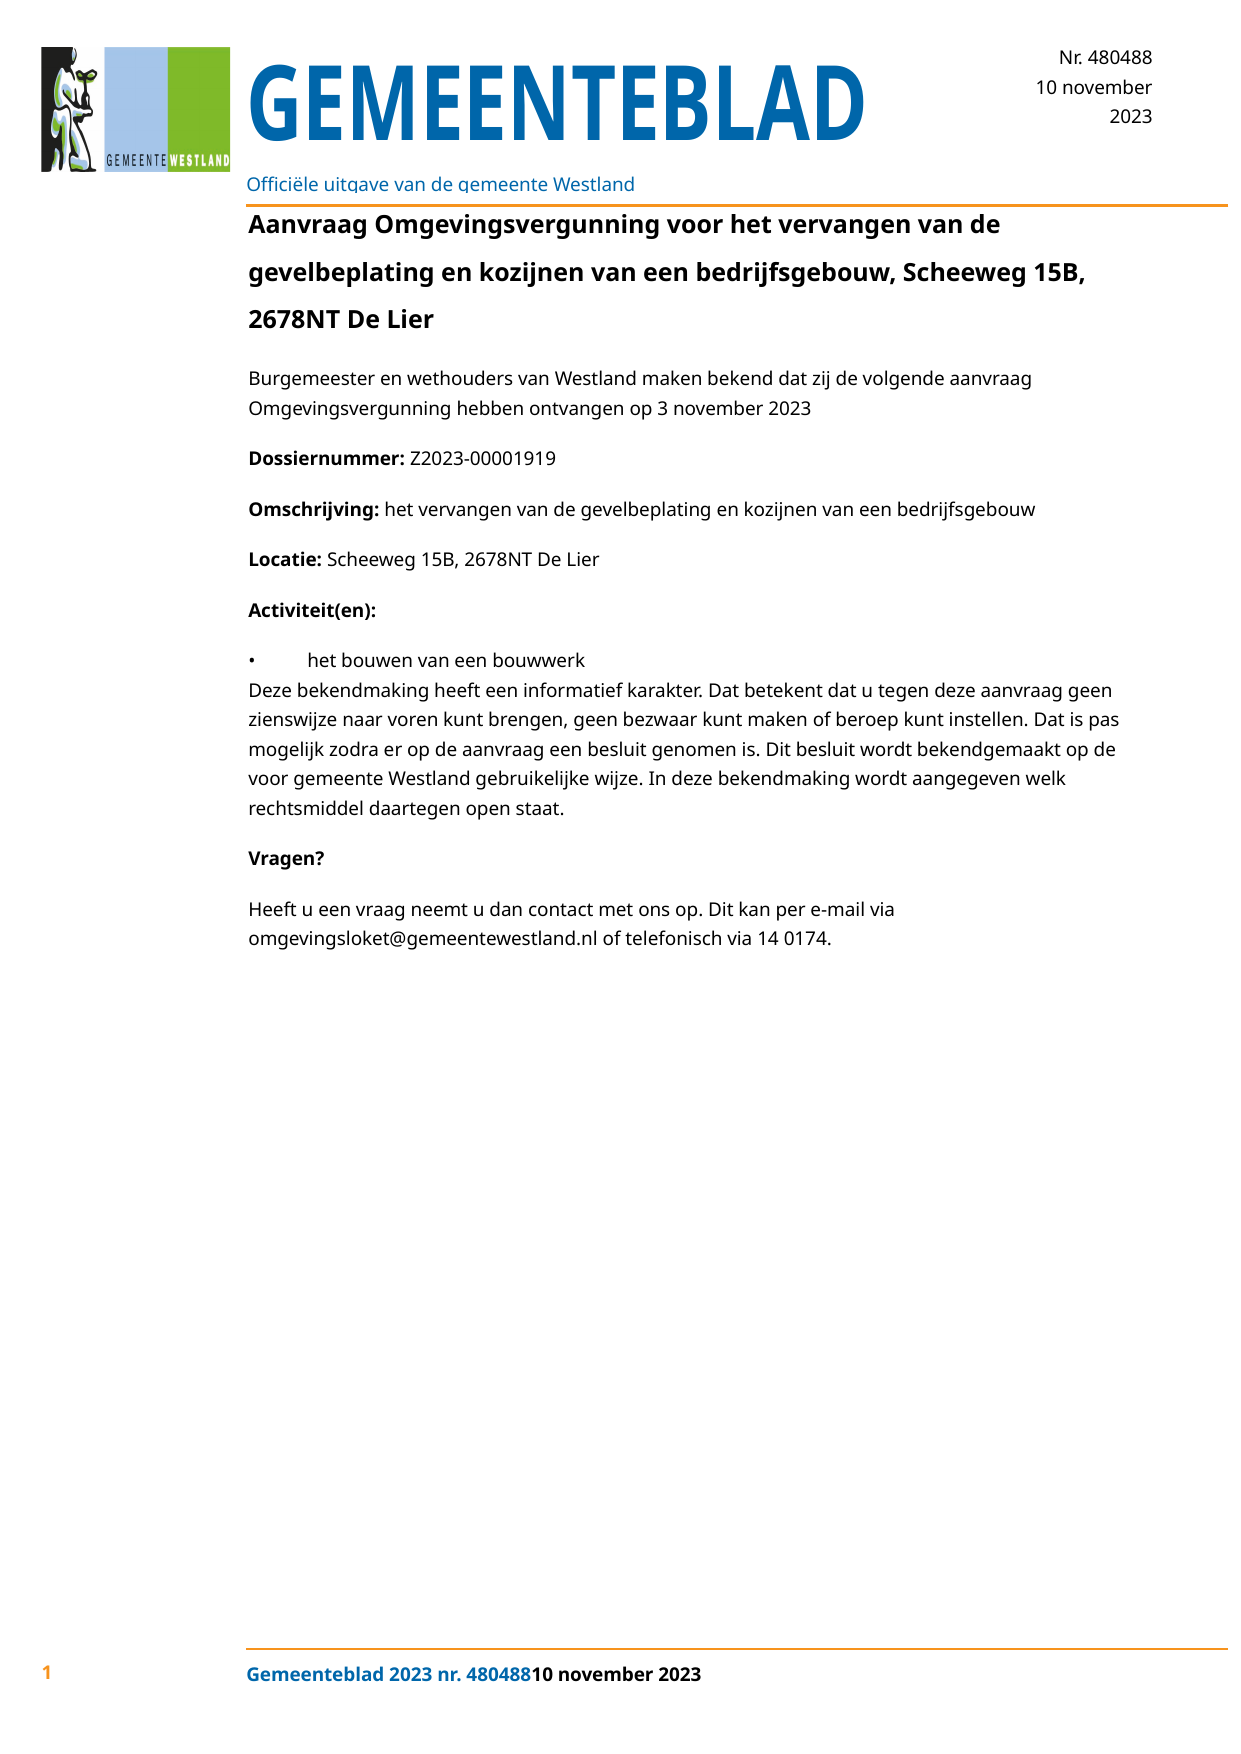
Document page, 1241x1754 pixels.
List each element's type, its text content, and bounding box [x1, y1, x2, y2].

text Vragen? [248, 846, 1152, 871]
list het bouwen van een bouwwerk [248, 647, 1152, 673]
text Locatie: Scheeweg 15B, 2678NT De Lier [248, 546, 1152, 572]
text Burgemeester en wethouders van Westland maken bekend dat zij de volgende aanvraag Omgevingsvergunning hebben ontvangen op 3 november 2023 [248, 366, 1152, 421]
text Heeft u een vraag neemt u dan contact met ons op. Dit kan per e-mail via omgevingsloket@gemeentewestland.nl of telefonisch via 14 0174. [248, 896, 1152, 951]
text Activiteit(en): [248, 597, 1152, 622]
picture [41, 47, 231, 172]
text Dossiernummer: Z2023-00001919 [248, 446, 1152, 471]
text Aanvraag Omgevingsvergunning voor het vervangen van de gevelbeplating en kozijnen van een bedrijfsgebouw, Scheeweg 15B, 2678NT De Lier [248, 207, 1152, 336]
text Deze bekendmaking heeft een informatief karakter. Dat betekent dat u tegen deze aanvraag geen zienswijze naar voren kunt brengen, geen bezwaar kunt maken of beroep kunt instellen. Dat is pas mogelijk zodra er op de aanvraag een besluit genomen is. Dit besluit wordt bekendgemaakt op de voor gemeente Westland gebruikelijke wijze. In deze bekendmaking wordt aangegeven welk rechtsmiddel daartegen open staat. [248, 677, 1152, 821]
text Omschrijving: het vervangen van de gevelbeplating en kozijnen van een bedrijfsgebouw [248, 496, 1152, 522]
